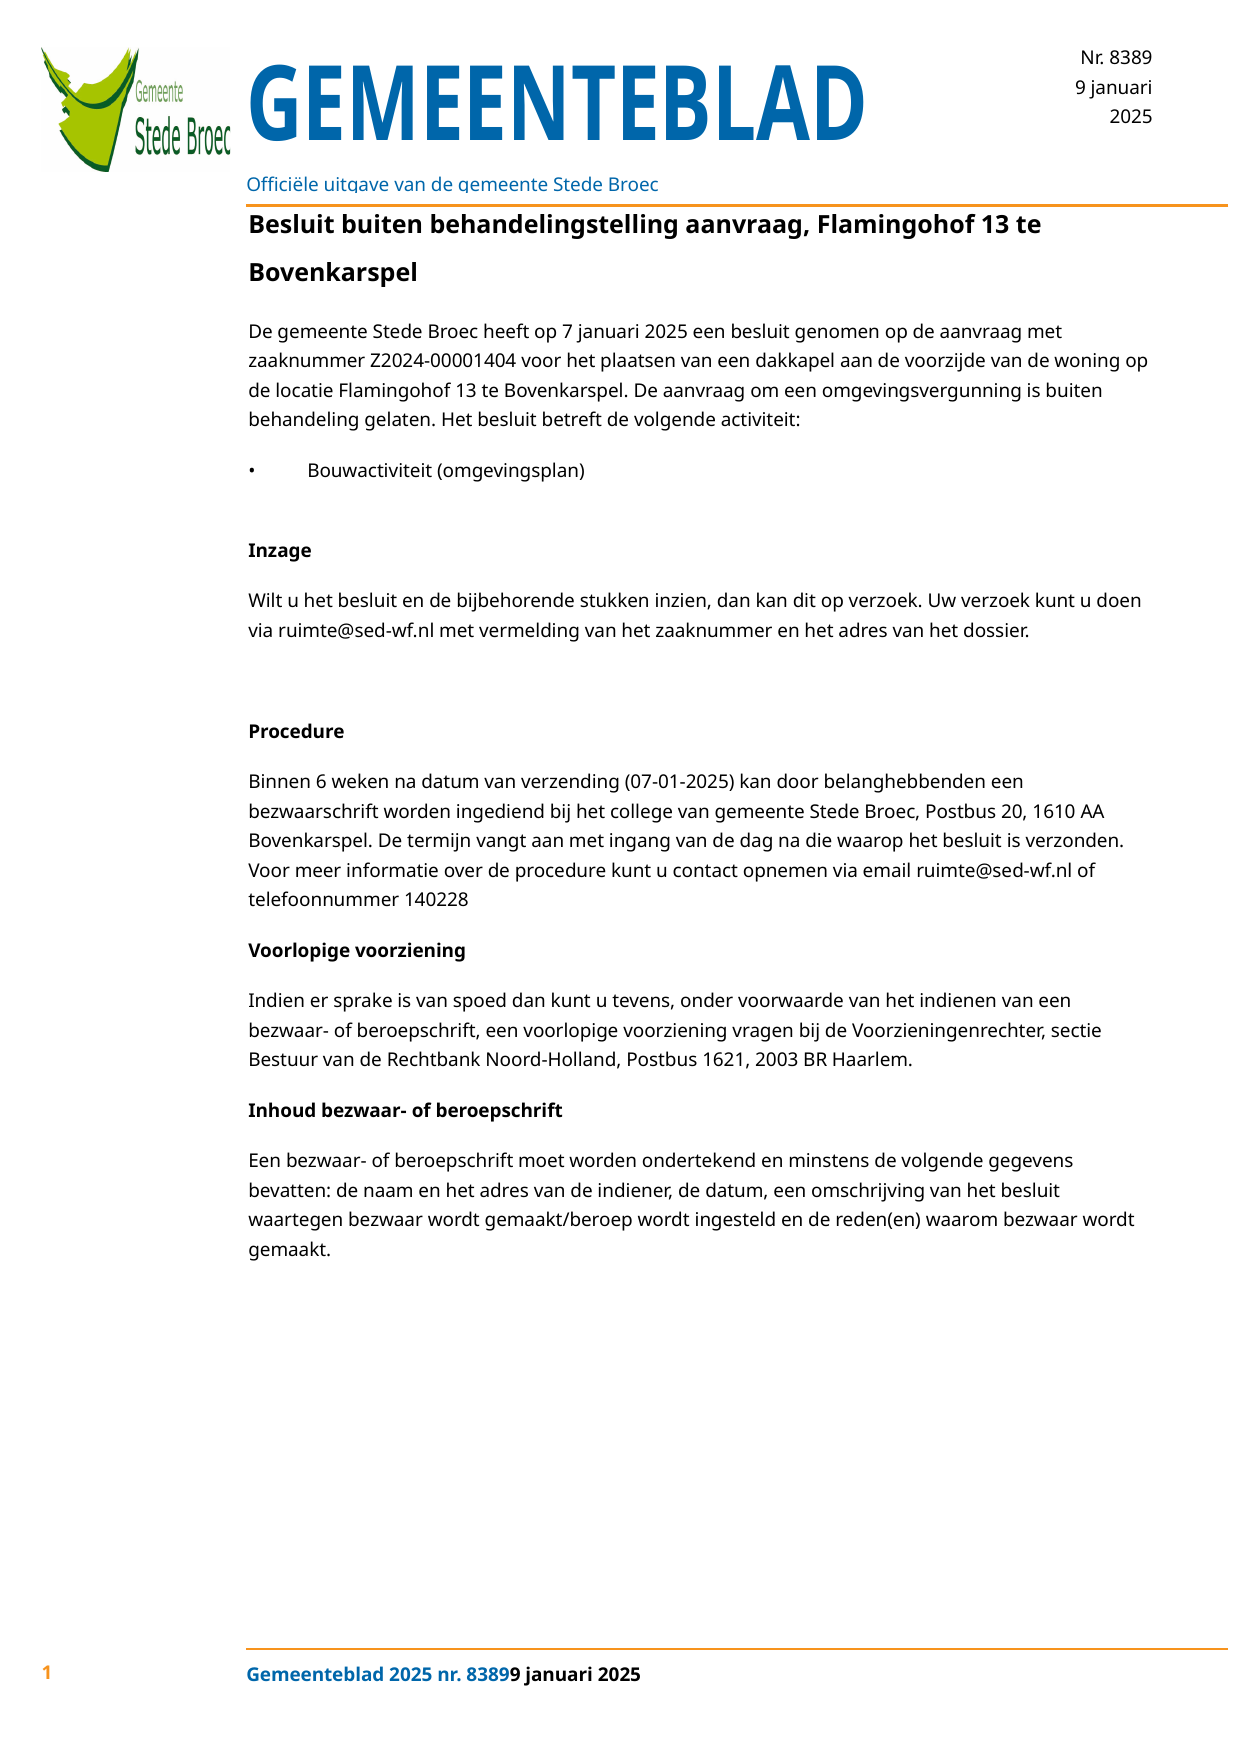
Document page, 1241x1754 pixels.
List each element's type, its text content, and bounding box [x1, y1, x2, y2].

text Procedure [248, 718, 1152, 744]
text Inhoud bezwaar- of beroepschrift [248, 1097, 1152, 1123]
text Een bezwaar- of beroepschrift moet worden ondertekend en minstens de volgende gegevens bevatten: de naam en het adres van de indiener, de datum, een omschrijving van het besluit waartegen bezwaar wordt gemaakt/beroep wordt ingesteld en de reden(en) waarom bezwaar wordt gemaakt. [248, 1147, 1152, 1262]
text Besluit buiten behandelingstelling aanvraag, Flamingohof 13 te Bovenkarspel [248, 207, 1152, 288]
text Wilt u het besluit en de bijbehorende stukken inzien, dan kan dit op verzoek. Uw verzoek kunt u doen via ruimte@sed-wf.nl met vermelding van het zaaknummer en het adres van het dossier. [248, 587, 1152, 643]
text De gemeente Stede Broec heeft op 7 januari 2025 een besluit genomen op de aanvraag met zaaknummer Z2024-00001404 voor het plaatsen van een dakkapel aan de voorzijde van de woning op de locatie Flamingohof 13 te Bovenkarspel. De aanvraag om een omgevingsvergunning is buiten behandeling gelaten. Het besluit betreft de volgende activiteit: [248, 318, 1152, 432]
text Binnen 6 weken na datum van verzending (07-01-2025) kan door belanghebbenden een bezwaarschrift worden ingediend bij het college van gemeente Stede Broec, Postbus 20, 1610 AA Bovenkarspel. De termijn vangt aan met ingang van de dag na die waarop het besluit is verzonden. Voor meer informatie over de procedure kunt u contact opnemen via email ruimte@sed-wf.nl of telefoonnummer 140228 [248, 768, 1152, 912]
picture [41, 47, 231, 172]
list Bouwactiviteit (omgevingsplan) [248, 457, 1152, 483]
text Voorlopige voorziening [248, 937, 1152, 963]
text Inzage [248, 537, 1152, 563]
text Indien er sprake is van spoed dan kunt u tevens, onder voorwaarde van het indienen van een bezwaar- of beroepschrift, een voorlopige voorziening vragen bij de Voorzieningenrechter, sectie Bestuur van de Rechtbank Noord-Holland, Postbus 1621, 2003 BR Haarlem. [248, 987, 1152, 1072]
